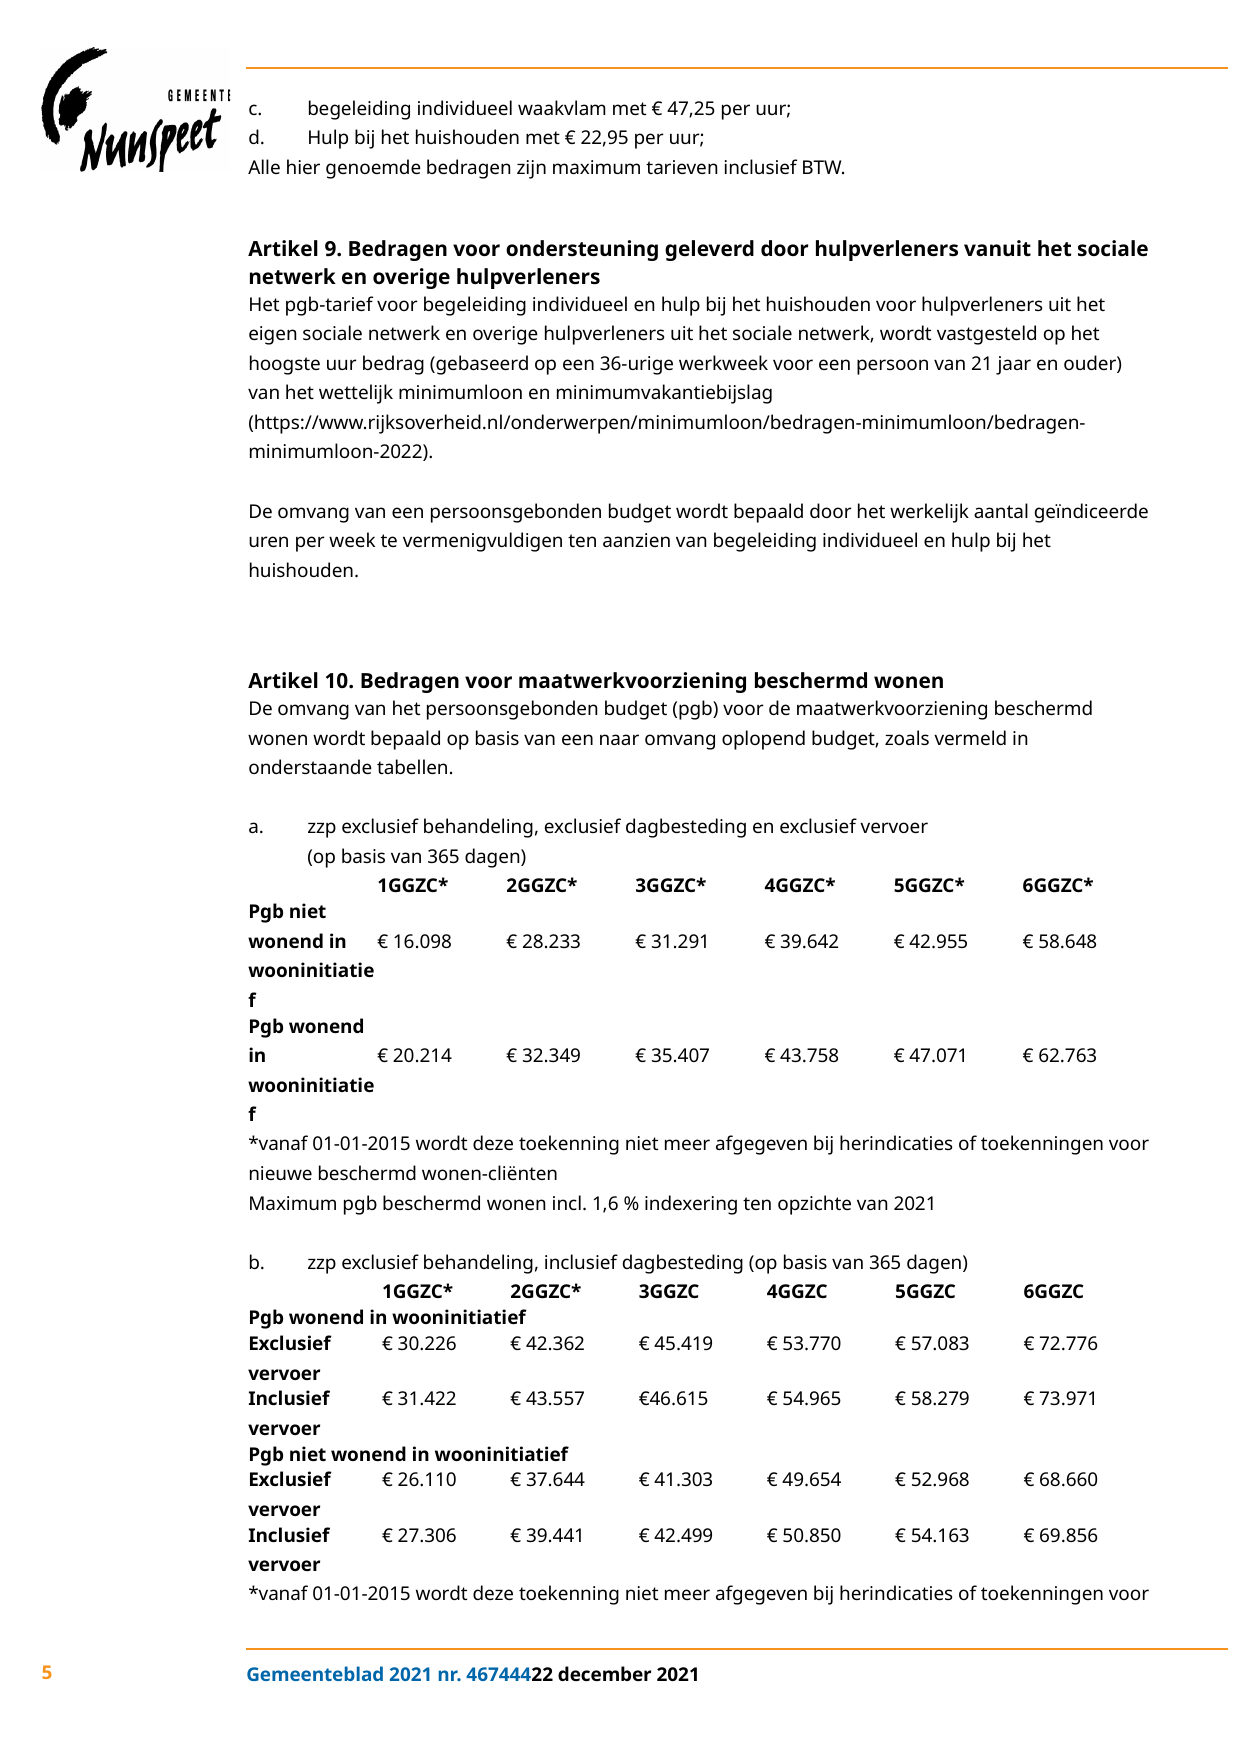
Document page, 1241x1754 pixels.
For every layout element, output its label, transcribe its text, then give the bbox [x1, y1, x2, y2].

table_cell € 39.642 [764, 899, 893, 1013]
table_cell € 42.362 [510, 1330, 638, 1385]
table_header 1GGZC* [382, 1279, 510, 1304]
table_cell € 72.776 [1023, 1330, 1152, 1385]
list zzp exclusief behandeling, exclusief dagbesteding en exclusief vervoer [248, 813, 1152, 839]
table_header 4GGZC [767, 1279, 895, 1304]
table_cell Pgb wonend in wooninitiatief [248, 1304, 1152, 1330]
table_cell € 47.071 [894, 1013, 1022, 1127]
list (op basis van 365 dagen) [248, 843, 1152, 869]
table_cell € 16.098 [377, 899, 506, 1013]
text Artikel 10. Bedragen voor maatwerkvoorziening beschermd wonen [248, 667, 1152, 695]
table_cell € 43.758 [764, 1013, 893, 1127]
table_header 4GGZC* [764, 873, 893, 898]
table_header 3GGZC* [635, 873, 764, 898]
text Alle hier genoemde bedragen zijn maximum tarieven inclusief BTW. [248, 154, 1152, 180]
text Maximum pgb beschermd wonen incl. 1,6 % indexering ten opzichte van 2021 [248, 1190, 1152, 1216]
text Het pgb-tarief voor begeleiding individueel en hulp bij het huishouden voor hulpverleners uit het eigen sociale netwerk en overige hulpverleners uit het sociale netwerk, wordt vastgesteld op het hoogste uur bedrag (gebaseerd op een 36-urige werkweek voor een persoon van 21 jaar en ouder) van het wettelijk minimumloon en minimumvakantiebijslag [248, 291, 1152, 405]
table_cell Exclusief vervoer [248, 1330, 382, 1385]
table_cell € 27.306 [382, 1522, 510, 1577]
table_header 6GGZC [1023, 1279, 1152, 1304]
table_header 5GGZC* [894, 873, 1022, 898]
table_cell € 20.214 [377, 1013, 506, 1127]
table_cell € 57.083 [895, 1330, 1023, 1385]
text De omvang van een persoonsgebonden budget wordt bepaald door het werkelijk aantal geïndiceerde uren per week te vermenigvuldigen ten aanzien van begeleiding individueel en hulp bij het huishouden. [248, 498, 1152, 583]
text De omvang van het persoonsgebonden budget (pgb) voor de maatwerkvoorziening beschermd wonen wordt bepaald op basis van een naar omvang oplopend budget, zoals vermeld in onderstaande tabellen. [248, 695, 1152, 780]
list Hulp bij het huishouden met € 22,95 per uur; [248, 124, 1152, 150]
list begeleiding individueel waakvlam met € 47,25 per uur; [248, 95, 1152, 121]
table_header [248, 1279, 382, 1304]
table_cell € 50.850 [767, 1522, 895, 1577]
table_cell € 54.965 [767, 1385, 895, 1441]
table_cell € 28.233 [506, 899, 635, 1013]
table_cell € 69.856 [1023, 1522, 1152, 1577]
table_cell € 68.660 [1023, 1466, 1152, 1522]
list zzp exclusief behandeling, inclusief dagbesteding (op basis van 365 dagen) [248, 1249, 1152, 1275]
table_cell € 73.971 [1023, 1385, 1152, 1441]
table_header 2GGZC* [506, 873, 635, 898]
table_cell € 31.291 [635, 899, 764, 1013]
table_cell € 39.441 [510, 1522, 638, 1577]
table_cell Exclusief vervoer [248, 1466, 382, 1522]
text (https://www.rijksoverheid.nl/onderwerpen/minimumloon/bedragen-minimumloon/bedragen-minimumloon-2022). [248, 409, 1152, 464]
table_cell Pgb wonend in wooninitiatief [248, 1013, 377, 1127]
table_cell €46.615 [639, 1385, 767, 1441]
text *vanaf 01-01-2015 wordt deze toekenning niet meer afgegeven bij herindicaties of toekenningen voor nieuwe beschermd wonen-cliënten [248, 1131, 1152, 1186]
table_cell € 49.654 [767, 1466, 895, 1522]
table_cell € 32.349 [506, 1013, 635, 1127]
table_cell Pgb niet wonend in wooninitiatief [248, 899, 377, 1013]
table_cell € 43.557 [510, 1385, 638, 1441]
table_cell € 37.644 [510, 1466, 638, 1522]
table_cell € 41.303 [639, 1466, 767, 1522]
table_header 5GGZC [895, 1279, 1023, 1304]
table_cell € 31.422 [382, 1385, 510, 1441]
table_header 6GGZC* [1023, 873, 1152, 898]
table_cell € 35.407 [635, 1013, 764, 1127]
picture [41, 47, 231, 172]
table_header 1GGZC* [377, 873, 506, 898]
table_header 3GGZC [639, 1279, 767, 1304]
table_cell € 58.279 [895, 1385, 1023, 1441]
table_header [248, 873, 377, 898]
table_header 2GGZC* [510, 1279, 638, 1304]
table_cell Pgb niet wonend in wooninitiatief [248, 1441, 1152, 1466]
table_cell € 42.499 [639, 1522, 767, 1577]
table_cell € 45.419 [639, 1330, 767, 1385]
table_cell € 58.648 [1023, 899, 1152, 1013]
table_cell Inclusief vervoer [248, 1522, 382, 1577]
table_cell € 53.770 [767, 1330, 895, 1385]
table_cell € 26.110 [382, 1466, 510, 1522]
table_cell € 52.968 [895, 1466, 1023, 1522]
table_cell € 54.163 [895, 1522, 1023, 1577]
text *vanaf 01-01-2015 wordt deze toekenning niet meer afgegeven bij herindicaties of toekenningen voor [248, 1580, 1152, 1606]
table_cell € 30.226 [382, 1330, 510, 1385]
table_cell € 42.955 [894, 899, 1022, 1013]
table_cell Inclusief vervoer [248, 1385, 382, 1441]
table_cell € 62.763 [1023, 1013, 1152, 1127]
text Artikel 9. Bedragen voor ondersteuning geleverd door hulpverleners vanuit het sociale netwerk en overige hulpverleners [248, 234, 1152, 291]
